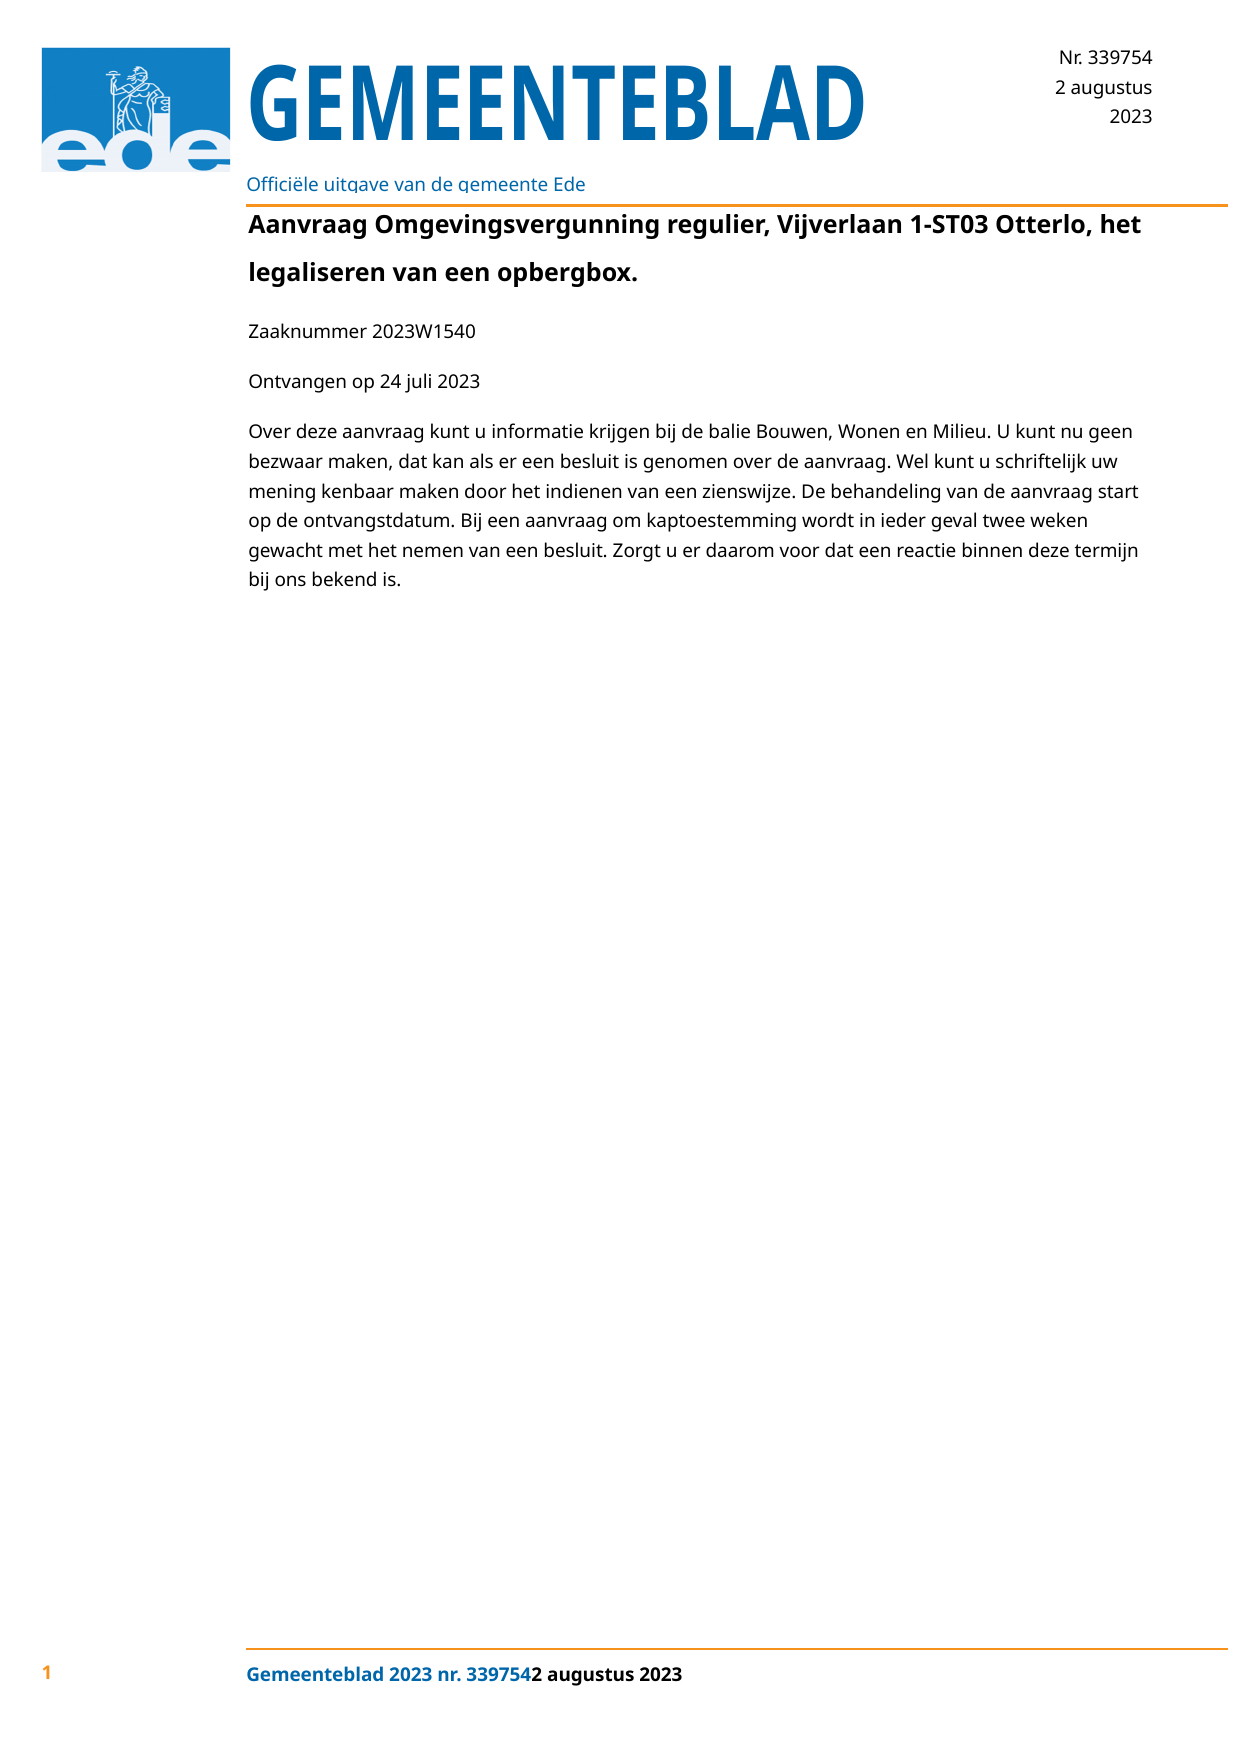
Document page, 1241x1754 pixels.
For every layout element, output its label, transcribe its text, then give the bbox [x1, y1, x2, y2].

text Ontvangen op 24 juli 2023 [248, 368, 1152, 394]
text Over deze aanvraag kunt u informatie krijgen bij de balie Bouwen, Wonen en Milieu. U kunt nu geen bezwaar maken, dat kan als er een besluit is genomen over de aanvraag. Wel kunt u schriftelijk uw mening kenbaar maken door het indienen van een zienswijze. De behandeling van de aanvraag start op de ontvangstdatum. Bij een aanvraag om kaptoestemming wordt in ieder geval twee weken gewacht met het nemen van een besluit. Zorgt u er daarom voor dat een reactie binnen deze termijn bij ons bekend is. [248, 419, 1152, 592]
text Zaaknummer 2023W1540 [248, 318, 1152, 344]
text Aanvraag Omgevingsvergunning regulier, Vijverlaan 1-ST03 Otterlo, het legaliseren van een opbergbox. [248, 207, 1152, 288]
picture [41, 47, 231, 172]
